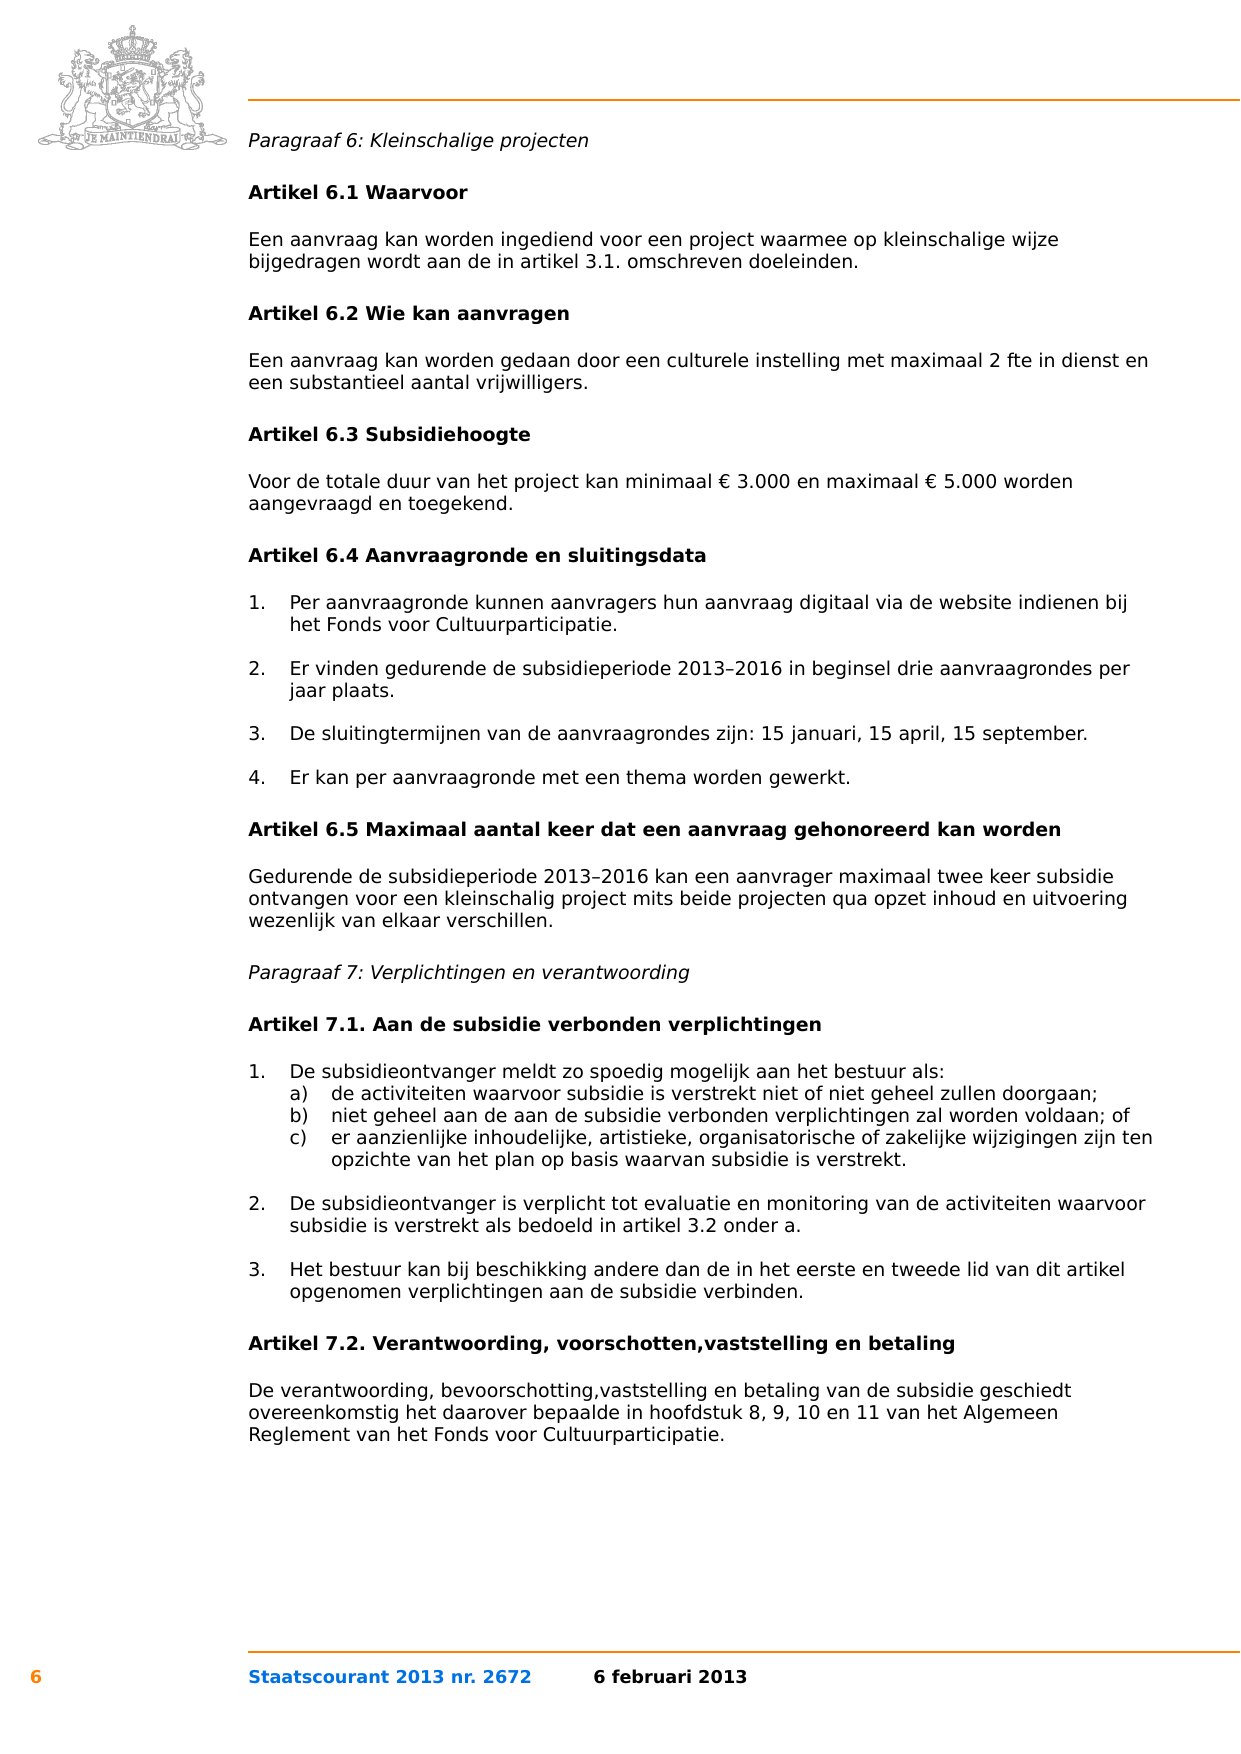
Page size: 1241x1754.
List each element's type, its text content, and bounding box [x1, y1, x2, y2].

subtitle Paragraaf 6: Kleinschalige projecten [248, 130, 1163, 152]
subtitle Artikel 6.3 Subsidiehoogte [248, 424, 1163, 446]
subtitle Artikel 6.2 Wie kan aanvragen [248, 303, 1163, 325]
subtitle Artikel 6.1 Waarvoor [248, 182, 1163, 204]
text Een aanvraag kan worden gedaan door een culturele instelling met maximaal 2 fte in dienst en een substantieel aantal vrijwilligers. [248, 350, 1163, 394]
text De verantwoording, bevoorschotting,vaststelling en betaling van de subsidie geschiedt overeenkomstig het daarover bepaalde in hoofdstuk 8, 9, 10 en 11 van het Algemeen Reglement van het Fonds voor Cultuurparticipatie. [248, 1379, 1163, 1446]
picture [38, 25, 227, 150]
text Voor de totale duur van het project kan minimaal € 3.000 en maximaal € 5.000 worden aangevraagd en toegekend. [248, 471, 1163, 515]
text c) er aanzienlijke inhoudelijke, artistieke, organisatorische of zakelijke wijzigingen zijn ten opzichte van het plan op basis waarvan subsidie is verstrekt. [289, 1127, 1163, 1171]
subtitle Artikel 7.1. Aan de subsidie verbonden verplichtingen [248, 1014, 1163, 1036]
subtitle Paragraaf 7: Verplichtingen en verantwoording [248, 962, 1163, 984]
text 4. Er kan per aanvraagronde met een thema worden gewerkt. [248, 767, 1163, 789]
subtitle Artikel 6.5 Maximaal aantal keer dat een aanvraag gehonoreerd kan worden [248, 819, 1163, 841]
subtitle Artikel 6.4 Aanvraagronde en sluitingsdata [248, 545, 1163, 567]
text 2. De subsidieontvanger is verplicht tot evaluatie en monitoring van de activiteiten waarvoor subsidie is verstrekt als bedoeld in artikel 3.2 onder a. [248, 1193, 1163, 1237]
text 3. Het bestuur kan bij beschikking andere dan de in het eerste en tweede lid van dit artikel opgenomen verplichtingen aan de subsidie verbinden. [248, 1259, 1163, 1303]
subtitle Artikel 7.2. Verantwoording, voorschotten,vaststelling en betaling [248, 1333, 1163, 1354]
text b) niet geheel aan de aan de subsidie verbonden verplichtingen zal worden voldaan; of [289, 1105, 1163, 1127]
text Gedurende de subsidieperiode 2013–2016 kan een aanvrager maximaal twee keer subsidie ontvangen voor een kleinschalig project mits beide projecten qua opzet inhoud en uitvoering wezenlijk van elkaar verschillen. [248, 866, 1163, 932]
text 1. Per aanvraagronde kunnen aanvragers hun aanvraag digitaal via de website indienen bij het Fonds voor Cultuurparticipatie. [248, 592, 1163, 636]
text Een aanvraag kan worden ingediend voor een project waarmee op kleinschalige wijze bijgedragen wordt aan de in artikel 3.1. omschreven doeleinden. [248, 229, 1163, 273]
text a) de activiteiten waarvoor subsidie is verstrekt niet of niet geheel zullen doorgaan; [289, 1083, 1163, 1105]
text 1. De subsidieontvanger meldt zo spoedig mogelijk aan het bestuur als: [248, 1061, 1163, 1083]
text 3. De sluitingtermijnen van de aanvraagrondes zijn: 15 januari, 15 april, 15 september. [248, 723, 1163, 745]
text 2. Er vinden gedurende de subsidieperiode 2013–2016 in beginsel drie aanvraagrondes per jaar plaats. [248, 657, 1163, 701]
